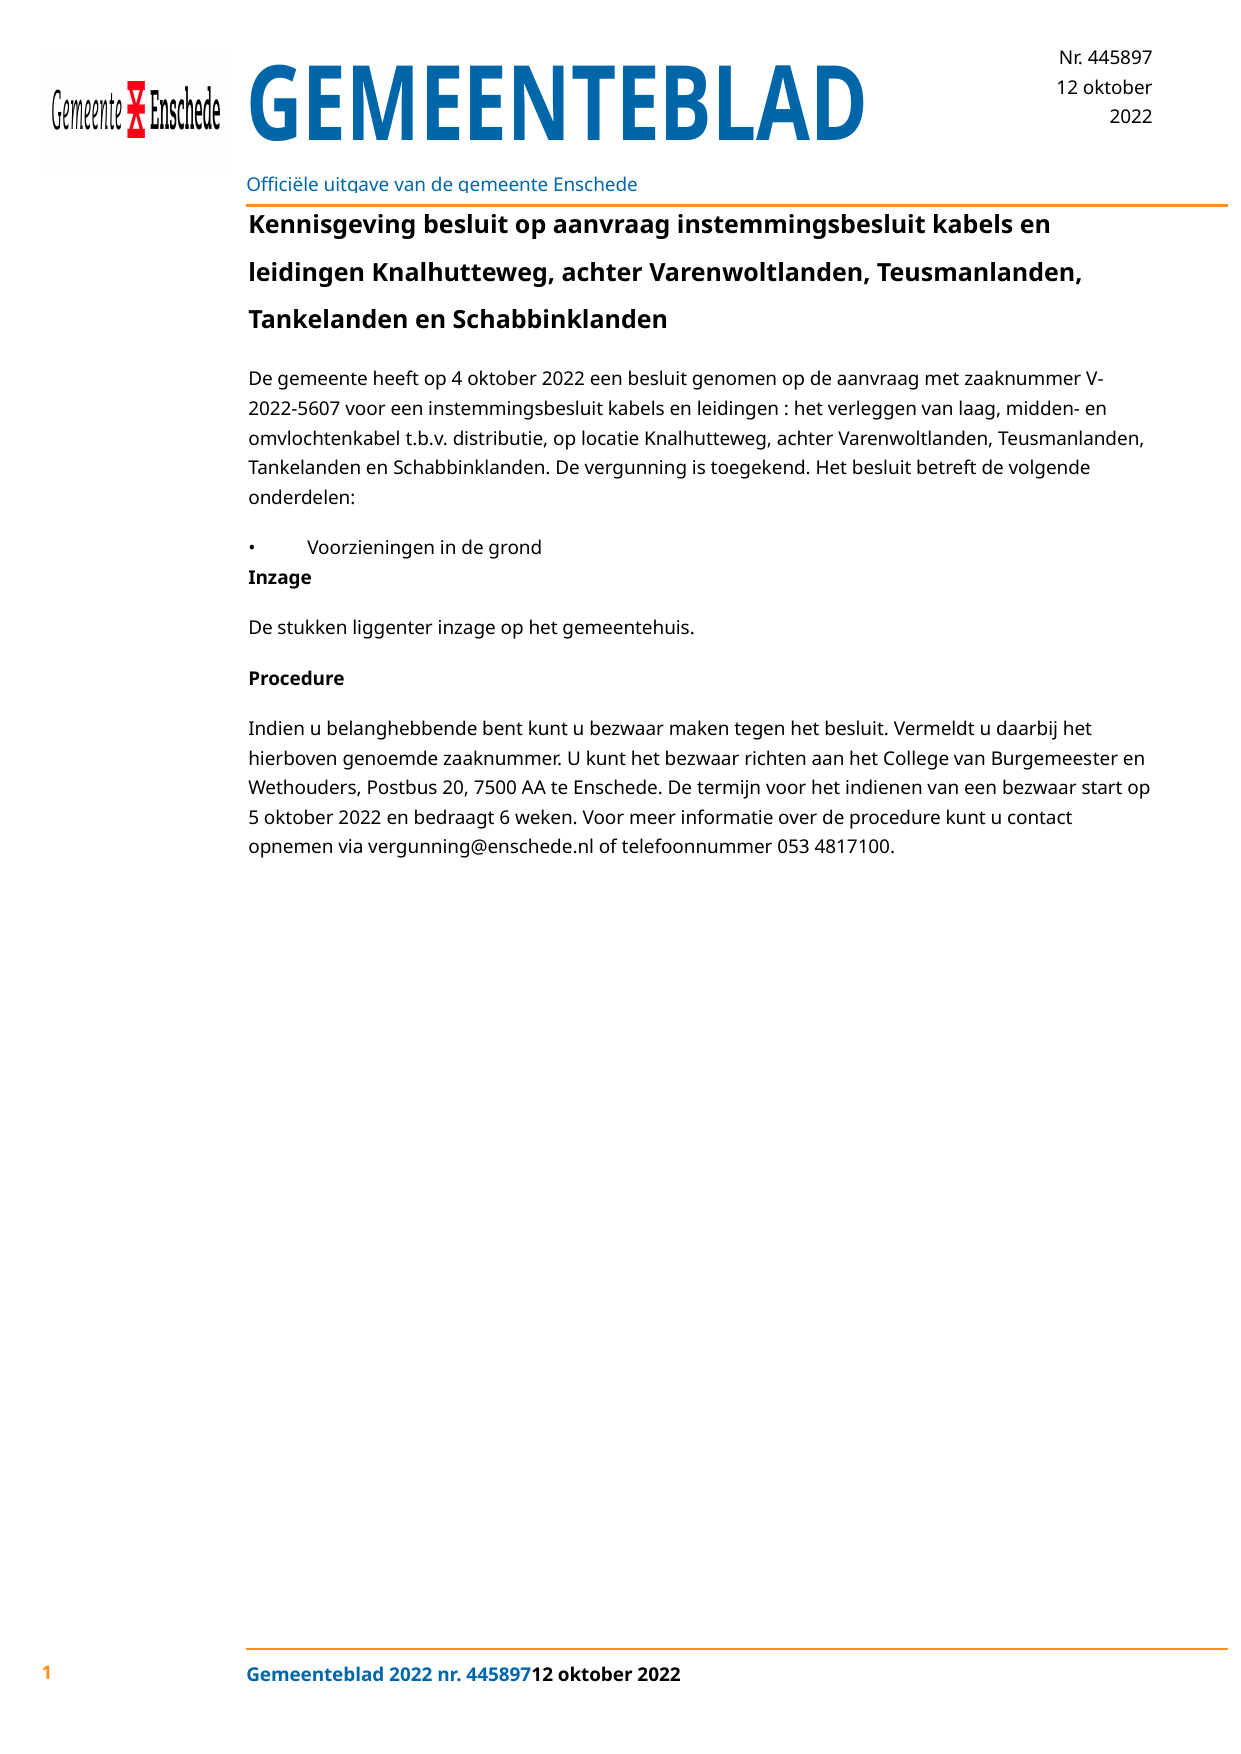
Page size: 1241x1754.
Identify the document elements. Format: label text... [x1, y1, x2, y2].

text De stukken liggenter inzage op het gemeentehuis. [248, 614, 1152, 640]
picture [41, 47, 231, 172]
text De gemeente heeft op 4 oktober 2022 een besluit genomen op de aanvraag met zaaknummer V-2022-5607 voor een instemmingsbesluit kabels en leidingen : het verleggen van laag, midden- en omvlochtenkabel t.b.v. distributie, op locatie Knalhutteweg, achter Varenwoltlanden, Teusmanlanden, Tankelanden en Schabbinklanden. De vergunning is toegekend. Het besluit betreft de volgende onderdelen: [248, 366, 1152, 509]
list Voorzieningen in de grond [248, 534, 1152, 560]
text Kennisgeving besluit op aanvraag instemmingsbesluit kabels en leidingen Knalhutteweg, achter Varenwoltlanden, Teusmanlanden, Tankelanden en Schabbinklanden [248, 207, 1152, 336]
text Indien u belanghebbende bent kunt u bezwaar maken tegen het besluit. Vermeldt u daarbij het hierboven genoemde zaaknummer. U kunt het bezwaar richten aan het College van Burgemees­ter en Wethouders, Postbus 20, 7500 AA te Enschede. De termijn voor het indienen van een bezwaar start op 5 oktober 2022 en bedraagt 6 weken. Voor meer informatie over de procedure kunt u contact opnemen via vergunning@enschede.nl of telefoonnummer 053 4817100. [248, 715, 1152, 859]
text Inzage [248, 564, 1152, 589]
text Procedure [248, 665, 1152, 690]
